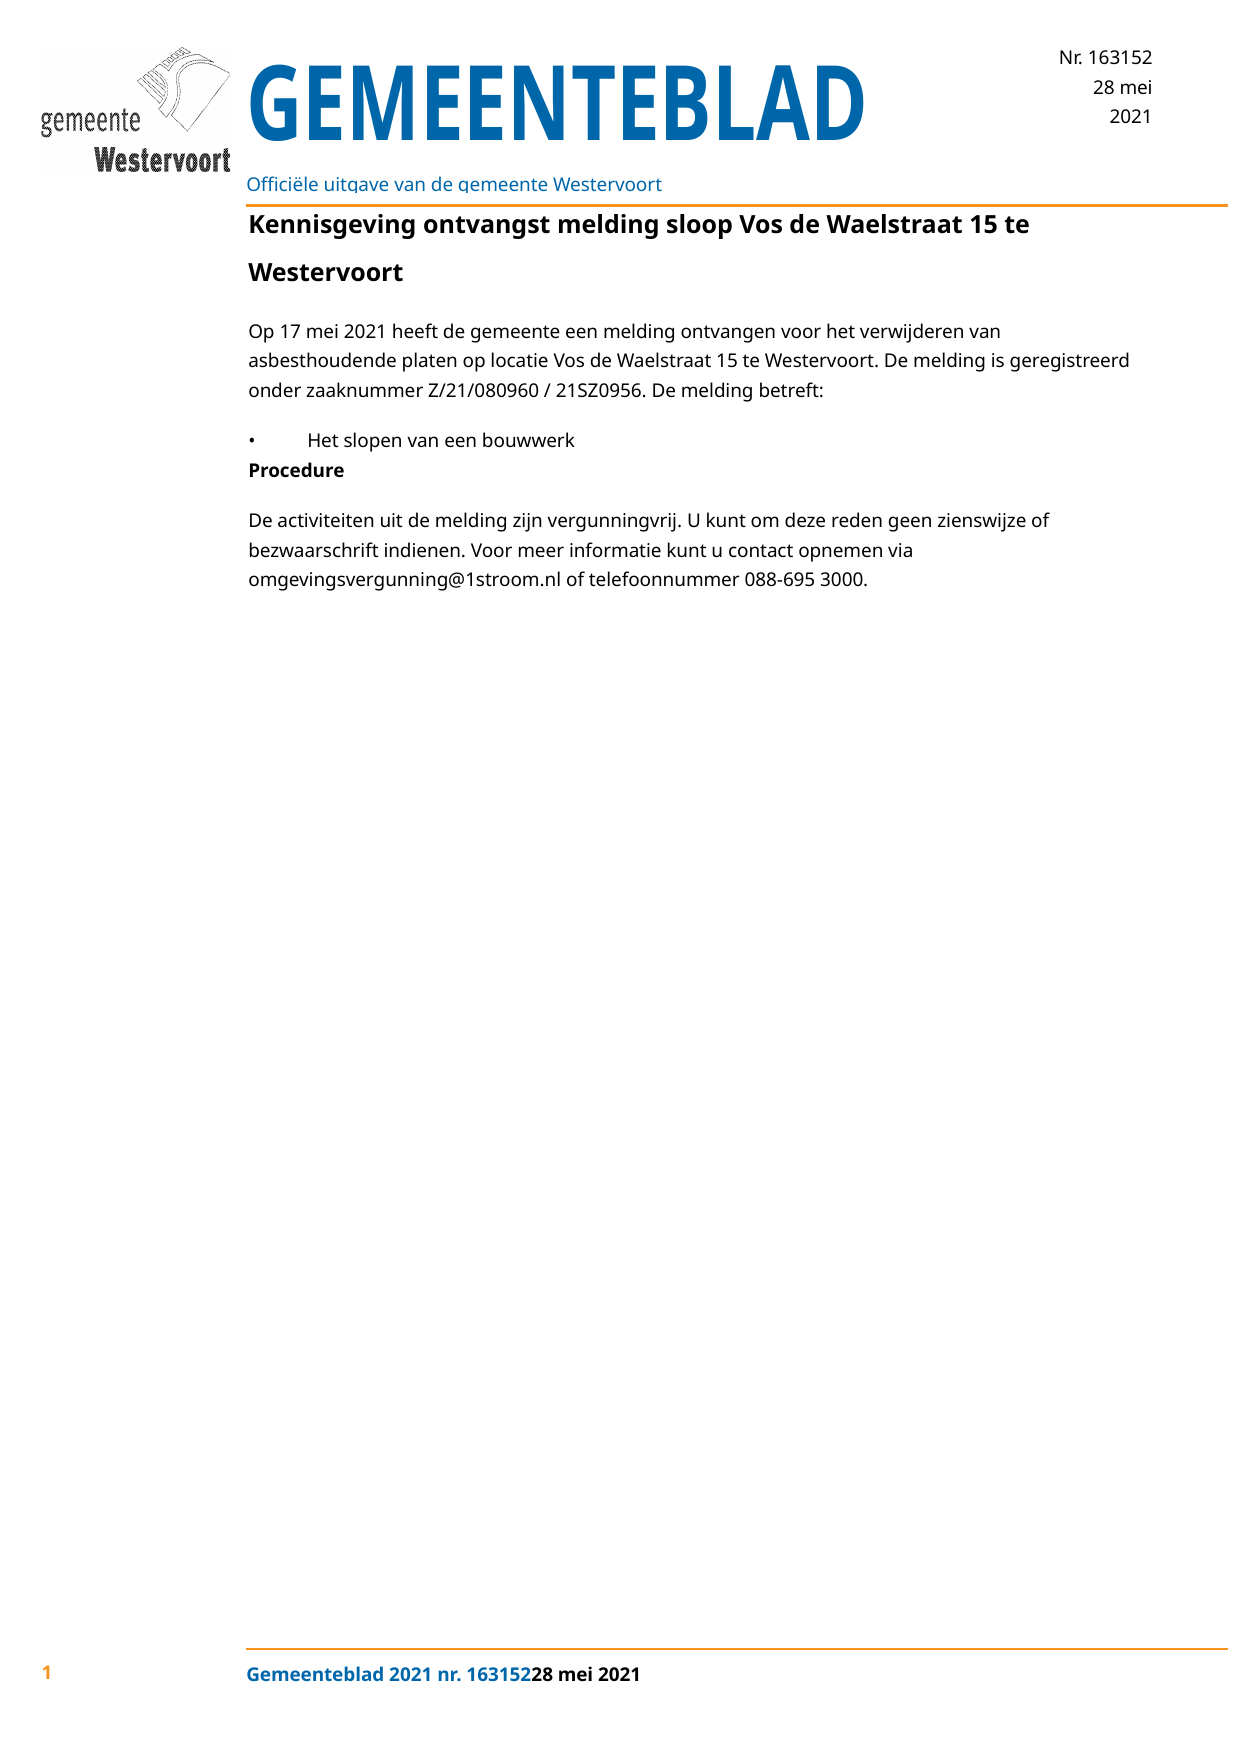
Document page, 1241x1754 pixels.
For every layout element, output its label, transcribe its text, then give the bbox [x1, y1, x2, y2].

text Kennisgeving ontvangst melding sloop Vos de Waelstraat 15 te Westervoort [248, 207, 1152, 288]
text Op 17 mei 2021 heeft de gemeente een melding ontvangen voor het verwijderen van asbesthoudende platen op locatie Vos de Waelstraat 15 te Westervoort. De melding is geregistreerd onder zaaknummer Z/21/080960 / 21SZ0956. De melding betreft: [248, 318, 1152, 403]
text Procedure [248, 457, 1152, 483]
list Het slopen van een bouwwerk [248, 427, 1152, 453]
text De activiteiten uit de melding zijn vergunningvrij. U kunt om deze reden geen zienswijze of bezwaarschrift indienen. Voor meer informatie kunt u contact opnemen via omgevingsvergunning@1stroom.nl of telefoonnummer 088-695 3000. [248, 507, 1152, 592]
picture [41, 47, 231, 172]
